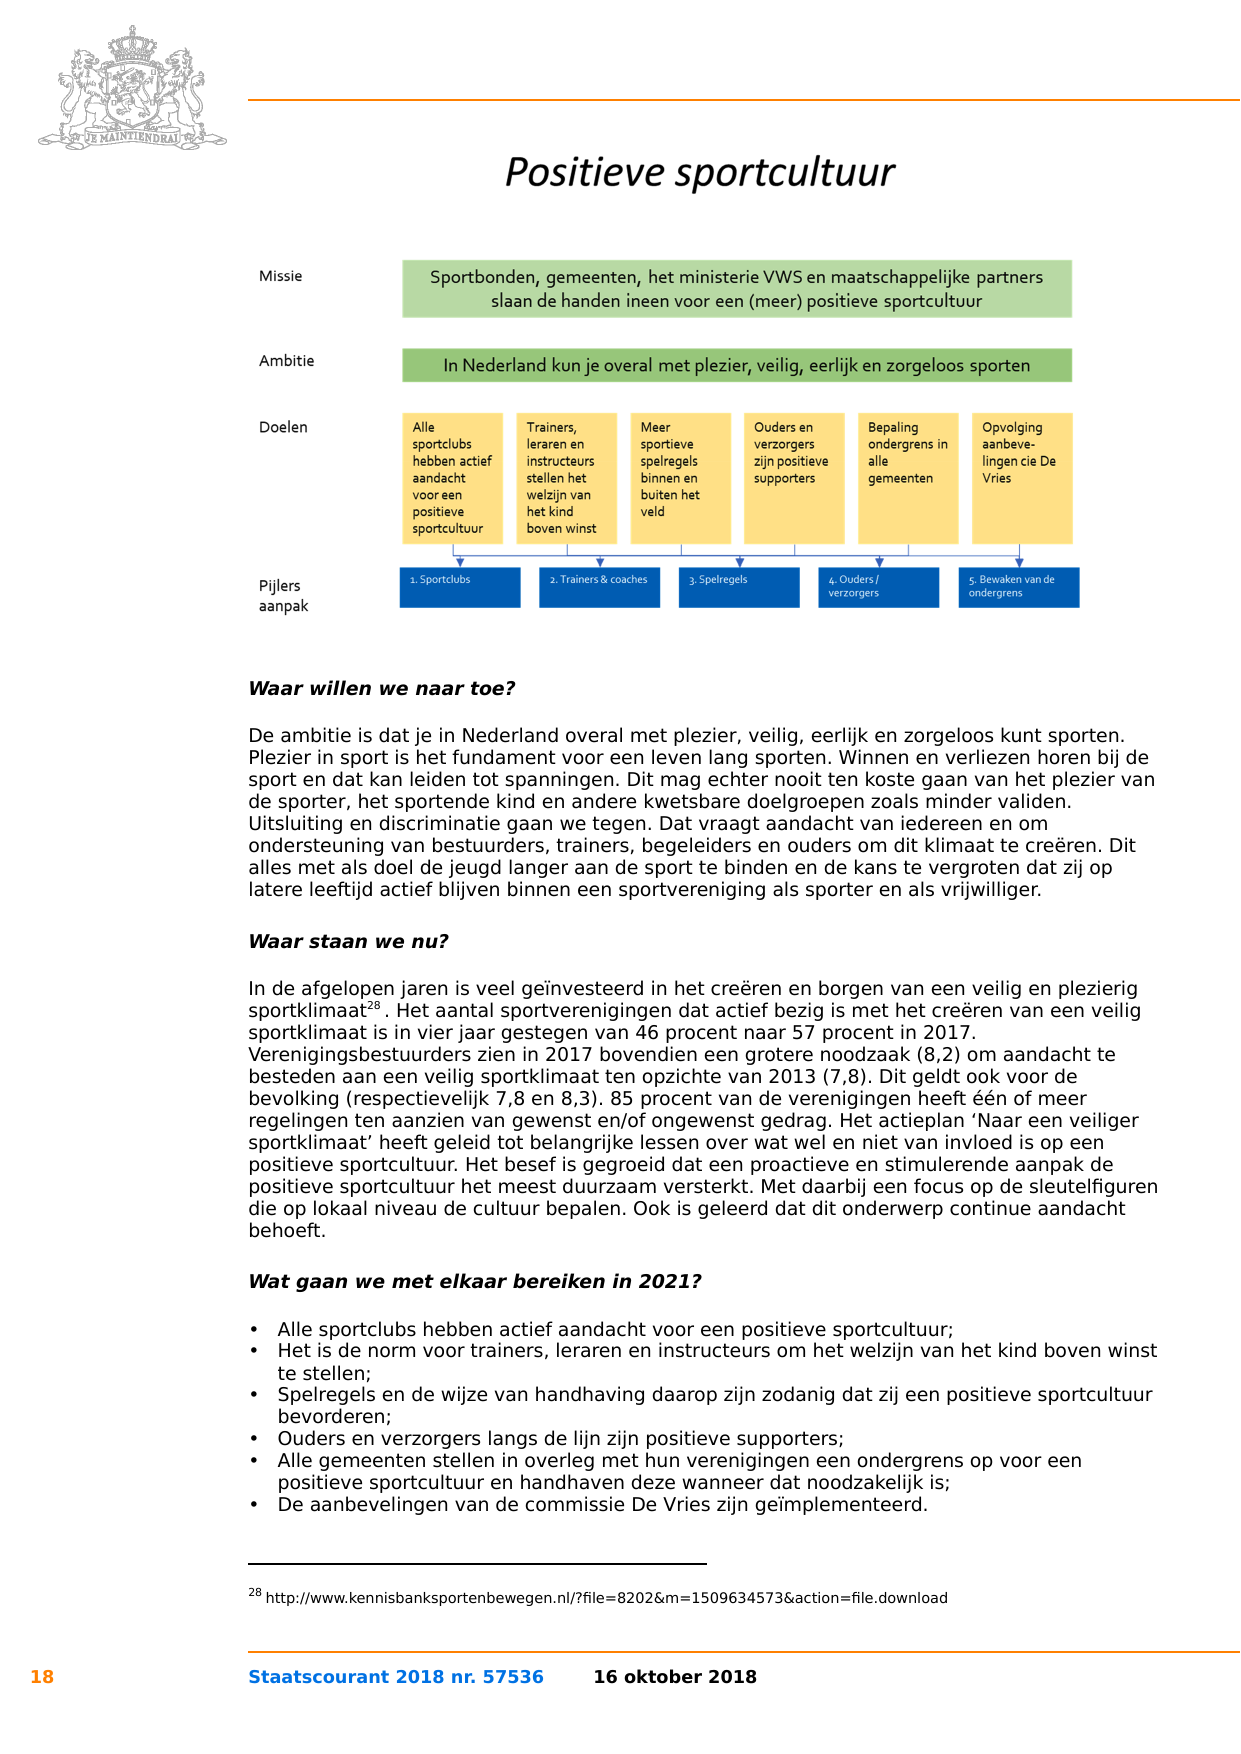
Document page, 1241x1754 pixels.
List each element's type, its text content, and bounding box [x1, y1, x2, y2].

text • Spelregels en de wijze van handhaving daarop zijn zodanig dat zij een positieve sportcultuur bevorderen; [248, 1384, 1163, 1428]
text • Het is de norm voor trainers, leraren en instructeurs om het welzijn van het kind boven winst te stellen; [248, 1340, 1163, 1384]
text In de afgelopen jaren is veel geïnvesteerd in het creëren en borgen van een veilig en plezierig sportklimaat. Het aantal sportverenigingen dat actief bezig is met het creëren van een veilig sportklimaat is in vier jaar gestegen van 46 procent naar 57 procent in 2017. [248, 978, 1163, 1044]
text Verenigingsbestuurders zien in 2017 bovendien een grotere noodzaak (8,2) om aandacht te besteden aan een veilig sportklimaat ten opzichte van 2013 (7,8). Dit geldt ook voor de bevolking (respectievelijk 7,8 en 8,3). 85 procent van de verenigingen heeft één of meer regelingen ten aanzien van gewenst en/of ongewenst gedrag. Het actieplan ‘Naar een veiliger sportklimaat’ heeft geleid tot belangrijke lessen over wat wel en niet van invloed is op een positieve sportcultuur. Het besef is gegroeid dat een proactieve en stimulerende aanpak de positieve sportcultuur het meest duurzaam versterkt. Met daarbij een focus op de sleutelfiguren die op lokaal niveau de cultuur bepalen. Ook is geleerd dat dit onderwerp continue aandacht behoeft. [248, 1044, 1163, 1241]
text http://www.kennisbanksportenbewegen.nl/?file=8202&m=1509634573&action=file.download [248, 1586, 1163, 1608]
subtitle Wat gaan we met elkaar bereiken in 2021? [248, 1271, 1163, 1293]
text • De aanbevelingen van de commissie De Vries zijn geïmplementeerd. [248, 1494, 1163, 1516]
text • Alle gemeenten stellen in overleg met hun verenigingen een ondergrens op voor een positieve sportcultuur en handhaven deze wanneer dat noodzakelijk is; [248, 1450, 1163, 1494]
subtitle Waar staan we nu? [248, 931, 1163, 953]
text • Ouders en verzorgers langs de lijn zijn positieve supporters; [248, 1428, 1163, 1450]
picture [248, 130, 1134, 626]
picture [38, 25, 227, 150]
text • Alle sportclubs hebben actief aandacht voor een positieve sportcultuur; [248, 1318, 1163, 1340]
text De ambitie is dat je in Nederland overal met plezier, veilig, eerlijk en zorgeloos kunt sporten. Plezier in sport is het fundament voor een leven lang sporten. Winnen en verliezen horen bij de sport en dat kan leiden tot spanningen. Dit mag echter nooit ten koste gaan van het plezier van de sporter, het sportende kind en andere kwetsbare doelgroepen zoals minder validen. Uitsluiting en discriminatie gaan we tegen. Dat vraagt aandacht van iedereen en om ondersteuning van bestuurders, trainers, begeleiders en ouders om dit klimaat te creëren. Dit alles met als doel de jeugd langer aan de sport te binden en de kans te vergroten dat zij op latere leeftijd actief blijven binnen een sportvereniging als sporter en als vrijwilliger. [248, 725, 1163, 901]
subtitle Waar willen we naar toe? [248, 678, 1163, 700]
